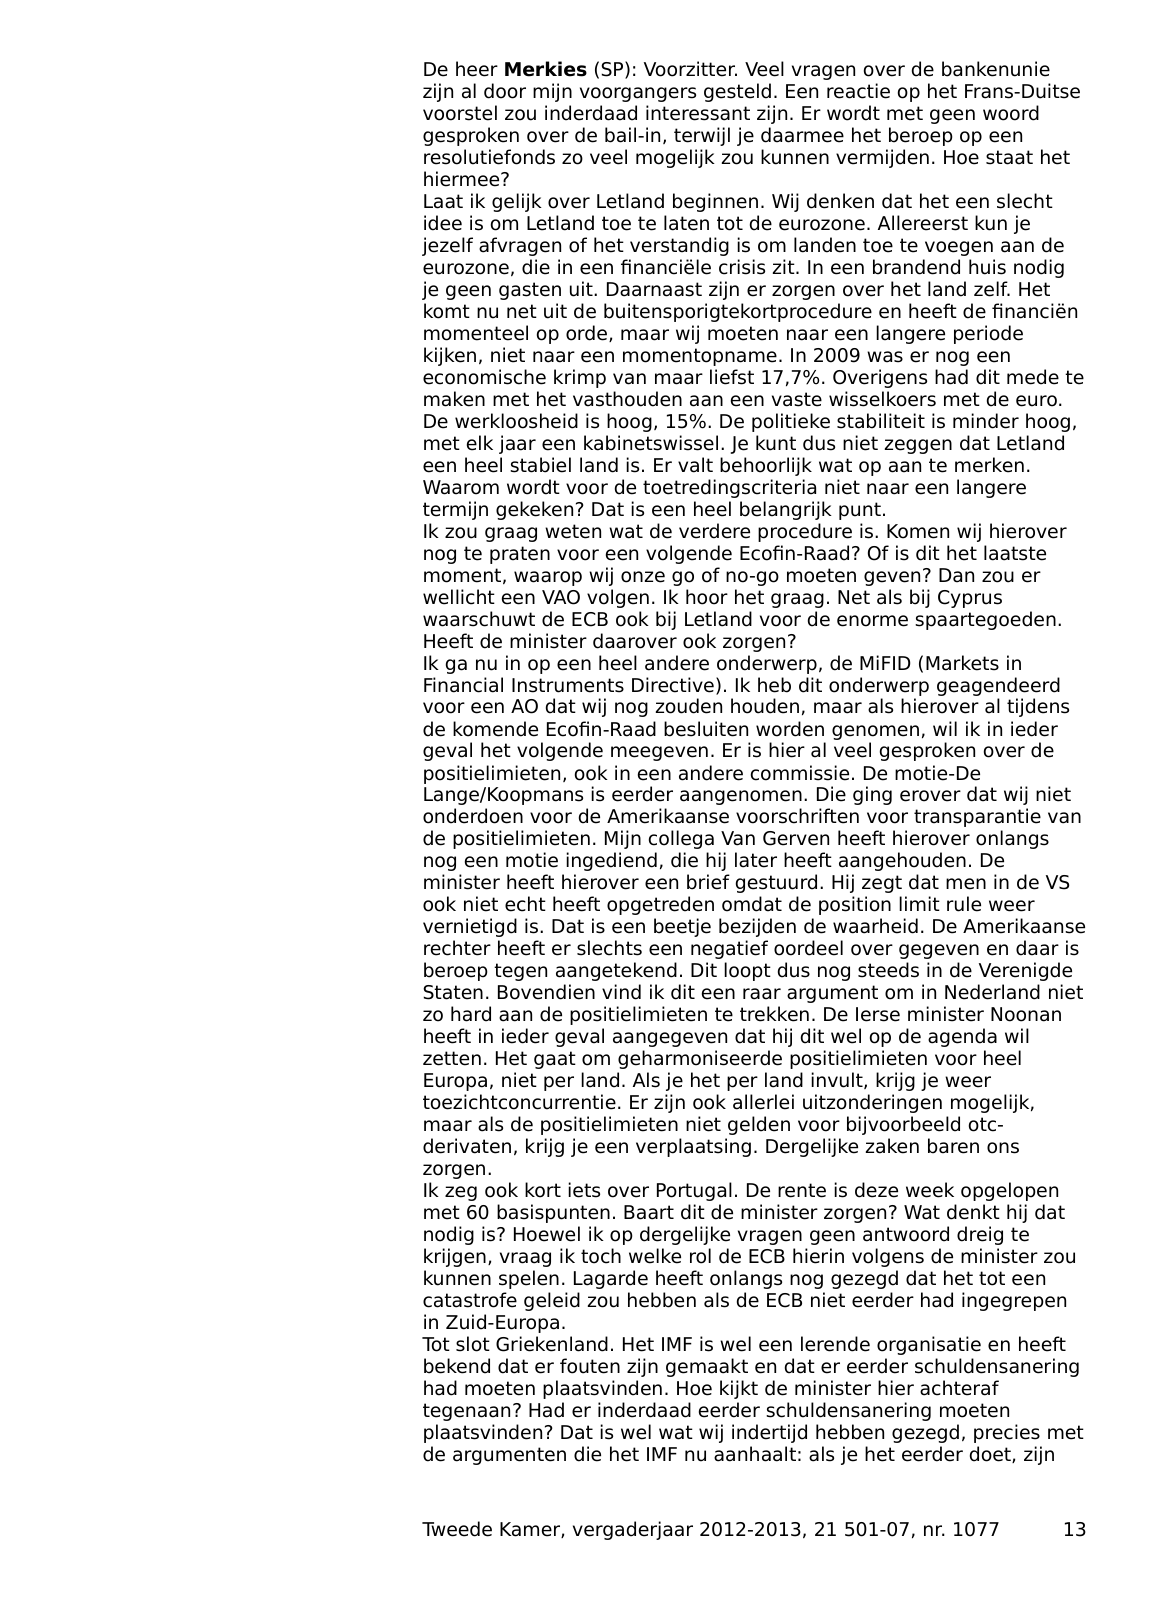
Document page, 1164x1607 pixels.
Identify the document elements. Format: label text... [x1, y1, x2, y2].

text Ik ga nu in op een heel andere onderwerp, de MiFID (Markets in Financial Instruments Directive). Ik heb dit onderwerp geagendeerd voor een AO dat wij nog zouden houden, maar als hierover al tijdens de komende Ecofin-Raad besluiten worden genomen, wil ik in ieder geval het volgende meegeven. Er is hier al veel gesproken over de positielimieten, ook in een andere commissie. De motie-De Lange/Koopmans is eerder aangenomen. Die ging erover dat wij niet onderdoen voor de Amerikaanse voorschriften voor transparantie van de positielimieten. Mijn collega Van Gerven heeft hierover onlangs nog een motie ingediend, die hij later heeft aangehouden. De minister heeft hierover een brief gestuurd. Hij zegt dat men in de VS ook niet echt heeft opgetreden omdat de position limit rule weer vernietigd is. Dat is een beetje bezijden de waarheid. De Amerikaanse rechter heeft er slechts een negatief oordeel over gegeven en daar is beroep tegen aangetekend. Dit loopt dus nog steeds in de Verenigde Staten. Bovendien vind ik dit een raar argument om in Nederland niet zo hard aan de positielimieten te trekken. De Ierse minister Noonan heeft in ieder geval aangegeven dat hij dit wel op de agenda wil zetten. Het gaat om geharmoniseerde positielimieten voor heel Europa, niet per land. Als je het per land invult, krijg je weer toezichtconcurrentie. Er zijn ook allerlei uitzonderingen mogelijk, maar als de positielimieten niet gelden voor bijvoorbeeld otc-derivaten, krijg je een verplaatsing. Dergelijke zaken baren ons zorgen. [422, 652, 1087, 1180]
text Ik zeg ook kort iets over Portugal. De rente is deze week opgelopen met 60 basispunten. Baart dit de minister zorgen? Wat denkt hij dat nodig is? Hoewel ik op dergelijke vragen geen antwoord dreig te krijgen, vraag ik toch welke rol de ECB hierin volgens de minister zou kunnen spelen. Lagarde heeft onlangs nog gezegd dat het tot een catastrofe geleid zou hebben als de ECB niet eerder had ingegrepen in Zuid-Europa. [422, 1180, 1087, 1334]
text Ik zou graag weten wat de verdere procedure is. Komen wij hierover nog te praten voor een volgende Ecofin-Raad? Of is dit het laatste moment, waarop wij onze go of no-go moeten geven? Dan zou er wellicht een VAO volgen. Ik hoor het graag. Net als bij Cyprus waarschuwt de ECB ook bij Letland voor de enorme spaartegoeden. Heeft de minister daarover ook zorgen? [422, 521, 1087, 652]
text De heer Merkies (SP): Voorzitter. Veel vragen over de bankenunie zijn al door mijn voorgangers gesteld. Een reactie op het Frans-Duitse voorstel zou inderdaad interessant zijn. Er wordt met geen woord gesproken over de bail-in, terwijl je daarmee het beroep op een resolutiefonds zo veel mogelijk zou kunnen vermijden. Hoe staat het hiermee? [422, 59, 1087, 191]
text Laat ik gelijk over Letland beginnen. Wij denken dat het een slecht idee is om Letland toe te laten tot de eurozone. Allereerst kun je jezelf afvragen of het verstandig is om landen toe te voegen aan de eurozone, die in een financiële crisis zit. In een brandend huis nodig je geen gasten uit. Daarnaast zijn er zorgen over het land zelf. Het komt nu net uit de buitensporigtekortprocedure en heeft de financiën momenteel op orde, maar wij moeten naar een langere periode kijken, niet naar een momentopname. In 2009 was er nog een economische krimp van maar liefst 17,7%. Overigens had dit mede te maken met het vasthouden aan een vaste wisselkoers met de euro. De werkloosheid is hoog, 15%. De politieke stabiliteit is minder hoog, met elk jaar een kabinetswissel. Je kunt dus niet zeggen dat Letland een heel stabiel land is. Er valt behoorlijk wat op aan te merken. Waarom wordt voor de toetredingscriteria niet naar een langere termijn gekeken? Dat is een heel belangrijk punt. [422, 191, 1087, 521]
text Tot slot Griekenland. Het IMF is wel een lerende organisatie en heeft bekend dat er fouten zijn gemaakt en dat er eerder schuldensanering had moeten plaatsvinden. Hoe kijkt de minister hier achteraf tegenaan? Had er inderdaad eerder schuldensanering moeten plaatsvinden? Dat is wel wat wij indertijd hebben gezegd, precies met de argumenten die het IMF nu aanhaalt: als je het eerder doet, zijn [422, 1334, 1087, 1466]
